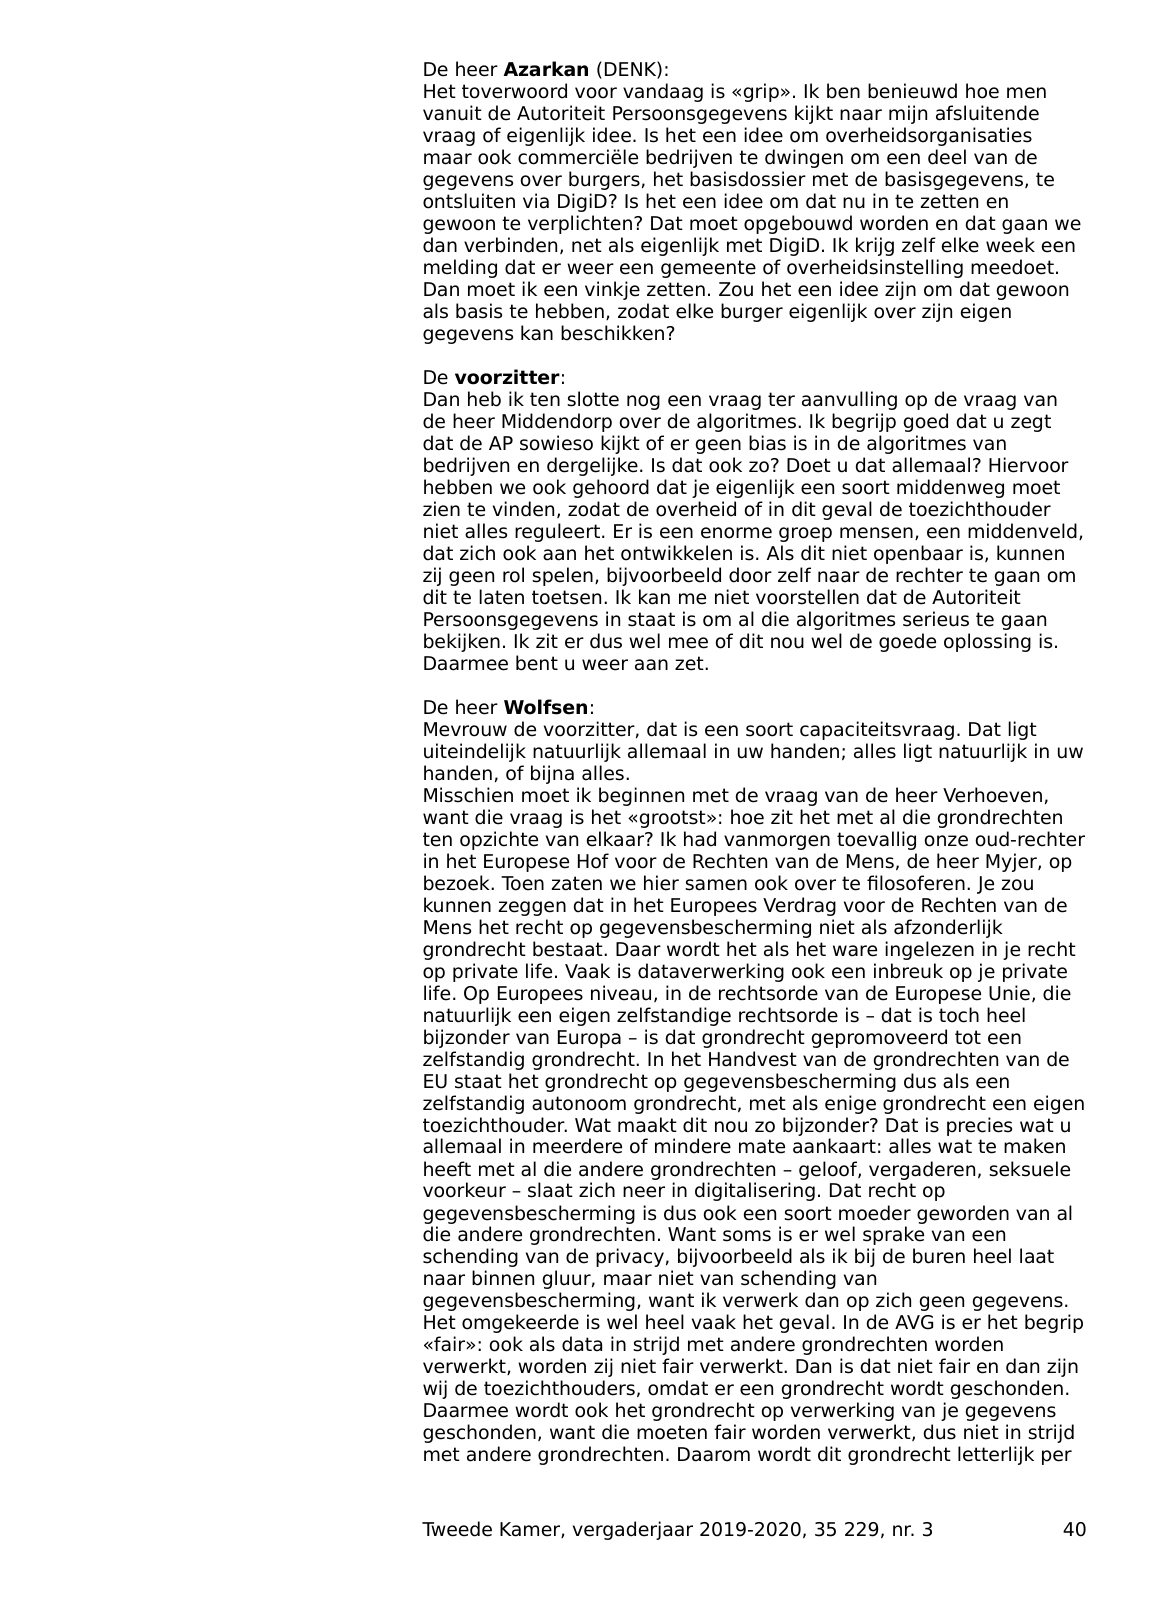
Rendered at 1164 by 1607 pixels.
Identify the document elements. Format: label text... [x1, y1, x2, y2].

text De voorzitter: [422, 367, 1087, 389]
text Misschien moet ik beginnen met de vraag van de heer Verhoeven, want die vraag is het «grootst»: hoe zit het met al die grondrechten ten opzichte van elkaar? Ik had vanmorgen toevallig onze oud-rechter in het Europese Hof voor de Rechten van de Mens, de heer Myjer, op bezoek. Toen zaten we hier samen ook over te filosoferen. Je zou kunnen zeggen dat in het Europees Verdrag voor de Rechten van de Mens het recht op gegevensbescherming niet als afzonderlijk grondrecht bestaat. Daar wordt het als het ware ingelezen in je recht op private life. Vaak is dataverwerking ook een inbreuk op je private life. Op Europees niveau, in de rechtsorde van de Europese Unie, die natuurlijk een eigen zelfstandige rechtsorde is – dat is toch heel bijzonder van Europa – is dat grondrecht gepromoveerd tot een zelfstandig grondrecht. In het Handvest van de grondrechten van de EU staat het grondrecht op gegevensbescherming dus als een zelfstandig autonoom grondrecht, met als enige grondrecht een eigen toezichthouder. Wat maakt dit nou zo bijzonder? Dat is precies wat u allemaal in meerdere of mindere mate aankaart: alles wat te maken heeft met al die andere grondrechten – geloof, vergaderen, seksuele voorkeur – slaat zich neer in digitalisering. Dat recht op gegevensbescherming is dus ook een soort moeder geworden van al die andere grondrechten. Want soms is er wel sprake van een schending van de privacy, bijvoorbeeld als ik bij de buren heel laat naar binnen gluur, maar niet van schending van gegevensbescherming, want ik verwerk dan op zich geen gegevens. Het omgekeerde is wel heel vaak het geval. In de AVG is er het begrip «fair»: ook als data in strijd met andere grondrechten worden verwerkt, worden zij niet fair verwerkt. Dan is dat niet fair en dan zijn wij de toezichthouders, omdat er een grondrecht wordt geschonden. Daarmee wordt ook het grondrecht op verwerking van je gegevens geschonden, want die moeten fair worden verwerkt, dus niet in strijd met andere grondrechten. Daarom wordt dit grondrecht letterlijk per [422, 785, 1087, 1466]
text Daarmee bent u weer aan zet. [422, 653, 1087, 675]
text De heer Azarkan (DENK): [422, 59, 1087, 81]
text Dan heb ik ten slotte nog een vraag ter aanvulling op de vraag van de heer Middendorp over de algoritmes. Ik begrijp goed dat u zegt dat de AP sowieso kijkt of er geen bias is in de algoritmes van bedrijven en dergelijke. Is dat ook zo? Doet u dat allemaal? Hiervoor hebben we ook gehoord dat je eigenlijk een soort middenweg moet zien te vinden, zodat de overheid of in dit geval de toezichthouder niet alles reguleert. Er is een enorme groep mensen, een middenveld, dat zich ook aan het ontwikkelen is. Als dit niet openbaar is, kunnen zij geen rol spelen, bijvoorbeeld door zelf naar de rechter te gaan om dit te laten toetsen. Ik kan me niet voorstellen dat de Autoriteit Persoonsgegevens in staat is om al die algoritmes serieus te gaan bekijken. Ik zit er dus wel mee of dit nou wel de goede oplossing is. [422, 389, 1087, 653]
text De heer Wolfsen: [422, 697, 1087, 719]
text Het toverwoord voor vandaag is «grip». Ik ben benieuwd hoe men vanuit de Autoriteit Persoonsgegevens kijkt naar mijn afsluitende vraag of eigenlijk idee. Is het een idee om overheidsorganisaties maar ook commerciële bedrijven te dwingen om een deel van de gegevens over burgers, het basisdossier met de basisgegevens, te ontsluiten via DigiD? Is het een idee om dat nu in te zetten en gewoon te verplichten? Dat moet opgebouwd worden en dat gaan we dan verbinden, net als eigenlijk met DigiD. Ik krijg zelf elke week een melding dat er weer een gemeente of overheidsinstelling meedoet. Dan moet ik een vinkje zetten. Zou het een idee zijn om dat gewoon als basis te hebben, zodat elke burger eigenlijk over zijn eigen gegevens kan beschikken? [422, 81, 1087, 345]
text Mevrouw de voorzitter, dat is een soort capaciteitsvraag. Dat ligt uiteindelijk natuurlijk allemaal in uw handen; alles ligt natuurlijk in uw handen, of bijna alles. [422, 719, 1087, 785]
